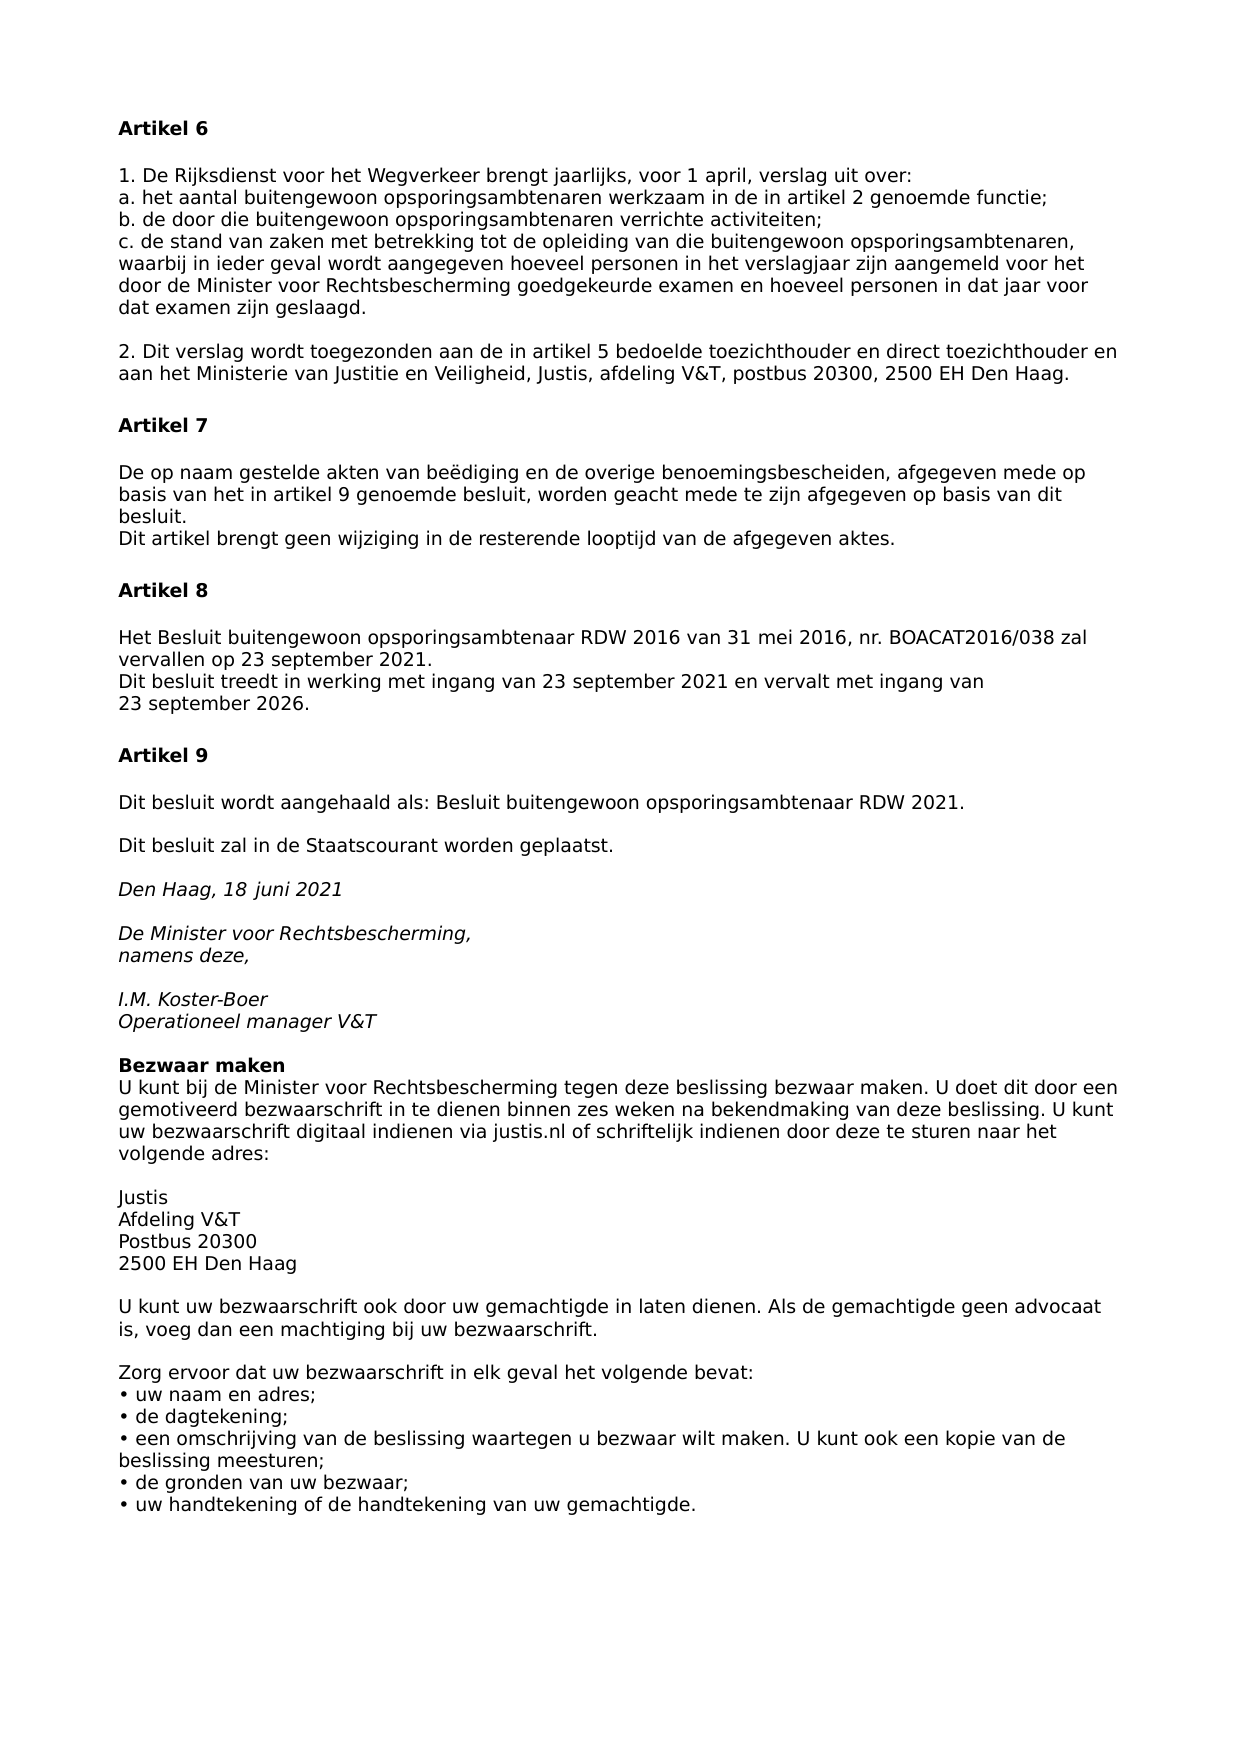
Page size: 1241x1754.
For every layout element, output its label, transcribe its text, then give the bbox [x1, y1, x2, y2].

text c. de stand van zaken met betrekking tot de opleiding van die buitengewoon opsporingsambtenaren, waarbij in ieder geval wordt aangegeven hoeveel personen in het verslagjaar zijn aangemeld voor het door de Minister voor Rechtsbescherming goedgekeurde examen en hoeveel personen in dat jaar voor dat examen zijn geslaagd. [118, 231, 1122, 319]
text 2. Dit verslag wordt toegezonden aan de in artikel 5 bedoelde toezichthouder en direct toezichthouder en aan het Ministerie van Justitie en Veiligheid, Justis, afdeling V&T, postbus 20300, 2500 EH Den Haag. [118, 341, 1122, 385]
subtitle Artikel 8 [118, 580, 1122, 602]
text b. de door die buitengewoon opsporingsambtenaren verrichte activiteiten; [118, 209, 1122, 231]
text a. het aantal buitengewoon opsporingsambtenaren werkzaam in de in artikel 2 genoemde functie; [118, 187, 1122, 209]
text • uw naam en adres; [118, 1384, 1122, 1406]
text Postbus 20300 [118, 1231, 1122, 1253]
text De op naam gestelde akten van beëdiging en de overige benoemingsbescheiden, afgegeven mede op basis van het in artikel 9 genoemde besluit, worden geacht mede te zijn afgegeven op basis van dit besluit. [118, 462, 1122, 528]
text • een omschrijving van de beslissing waartegen u bezwaar wilt maken. U kunt ook een kopie van de beslissing meesturen; [118, 1428, 1122, 1472]
text 1. De Rijksdienst voor het Wegverkeer brengt jaarlijks, voor 1 april, verslag uit over: [118, 165, 1122, 187]
text Dit besluit zal in de Staatscourant worden geplaatst. [118, 835, 1122, 857]
text Dit besluit treedt in werking met ingang van 23 september 2021 en vervalt met ingang van 23 september 2026. [118, 671, 1122, 714]
text • uw handtekening of de handtekening van uw gemachtigde. [118, 1494, 1122, 1516]
subtitle Artikel 7 [118, 415, 1122, 437]
subtitle Artikel 9 [118, 744, 1122, 767]
text U kunt bij de Minister voor Rechtsbescherming tegen deze beslissing bezwaar maken. U doet dit door een gemotiveerd bezwaarschrift in te dienen binnen zes weken na bekendmaking van deze beslissing. U kunt uw bezwaarschrift digitaal indienen via justis.nl of schriftelijk indienen door deze te sturen naar het volgende adres: [118, 1077, 1122, 1165]
text U kunt uw bezwaarschrift ook door uw gemachtigde in laten dienen. Als de gemachtigde geen advocaat is, voeg dan een machtiging bij uw bezwaarschrift. [118, 1296, 1122, 1340]
text Zorg ervoor dat uw bezwaarschrift in elk geval het volgende bevat: [118, 1362, 1122, 1384]
text Het Besluit buitengewoon opsporingsambtenaar RDW 2016 van 31 mei 2016, nr. BOACAT2016/038 zal vervallen op 23 september 2021. [118, 627, 1122, 671]
text Dit artikel brengt geen wijziging in de resterende looptijd van de afgegeven aktes. [118, 528, 1122, 550]
text • de gronden van uw bezwaar; [118, 1472, 1122, 1494]
text Dit besluit wordt aangehaald als: Besluit buitengewoon opsporingsambtenaar RDW 2021. [118, 792, 1122, 813]
text De Minister voor Rechtsbescherming, namens deze, I.M. Koster-Boer Operationeel manager V&T [118, 923, 1122, 1033]
text Justis [118, 1187, 1122, 1209]
subtitle Artikel 6 [118, 118, 1122, 140]
text 2500 EH Den Haag [118, 1253, 1122, 1274]
text Afdeling V&T [118, 1209, 1122, 1231]
text • de dagtekening; [118, 1406, 1122, 1428]
text Bezwaar maken [118, 1055, 1122, 1077]
text Den Haag, 18 juni 2021 [118, 879, 1122, 901]
